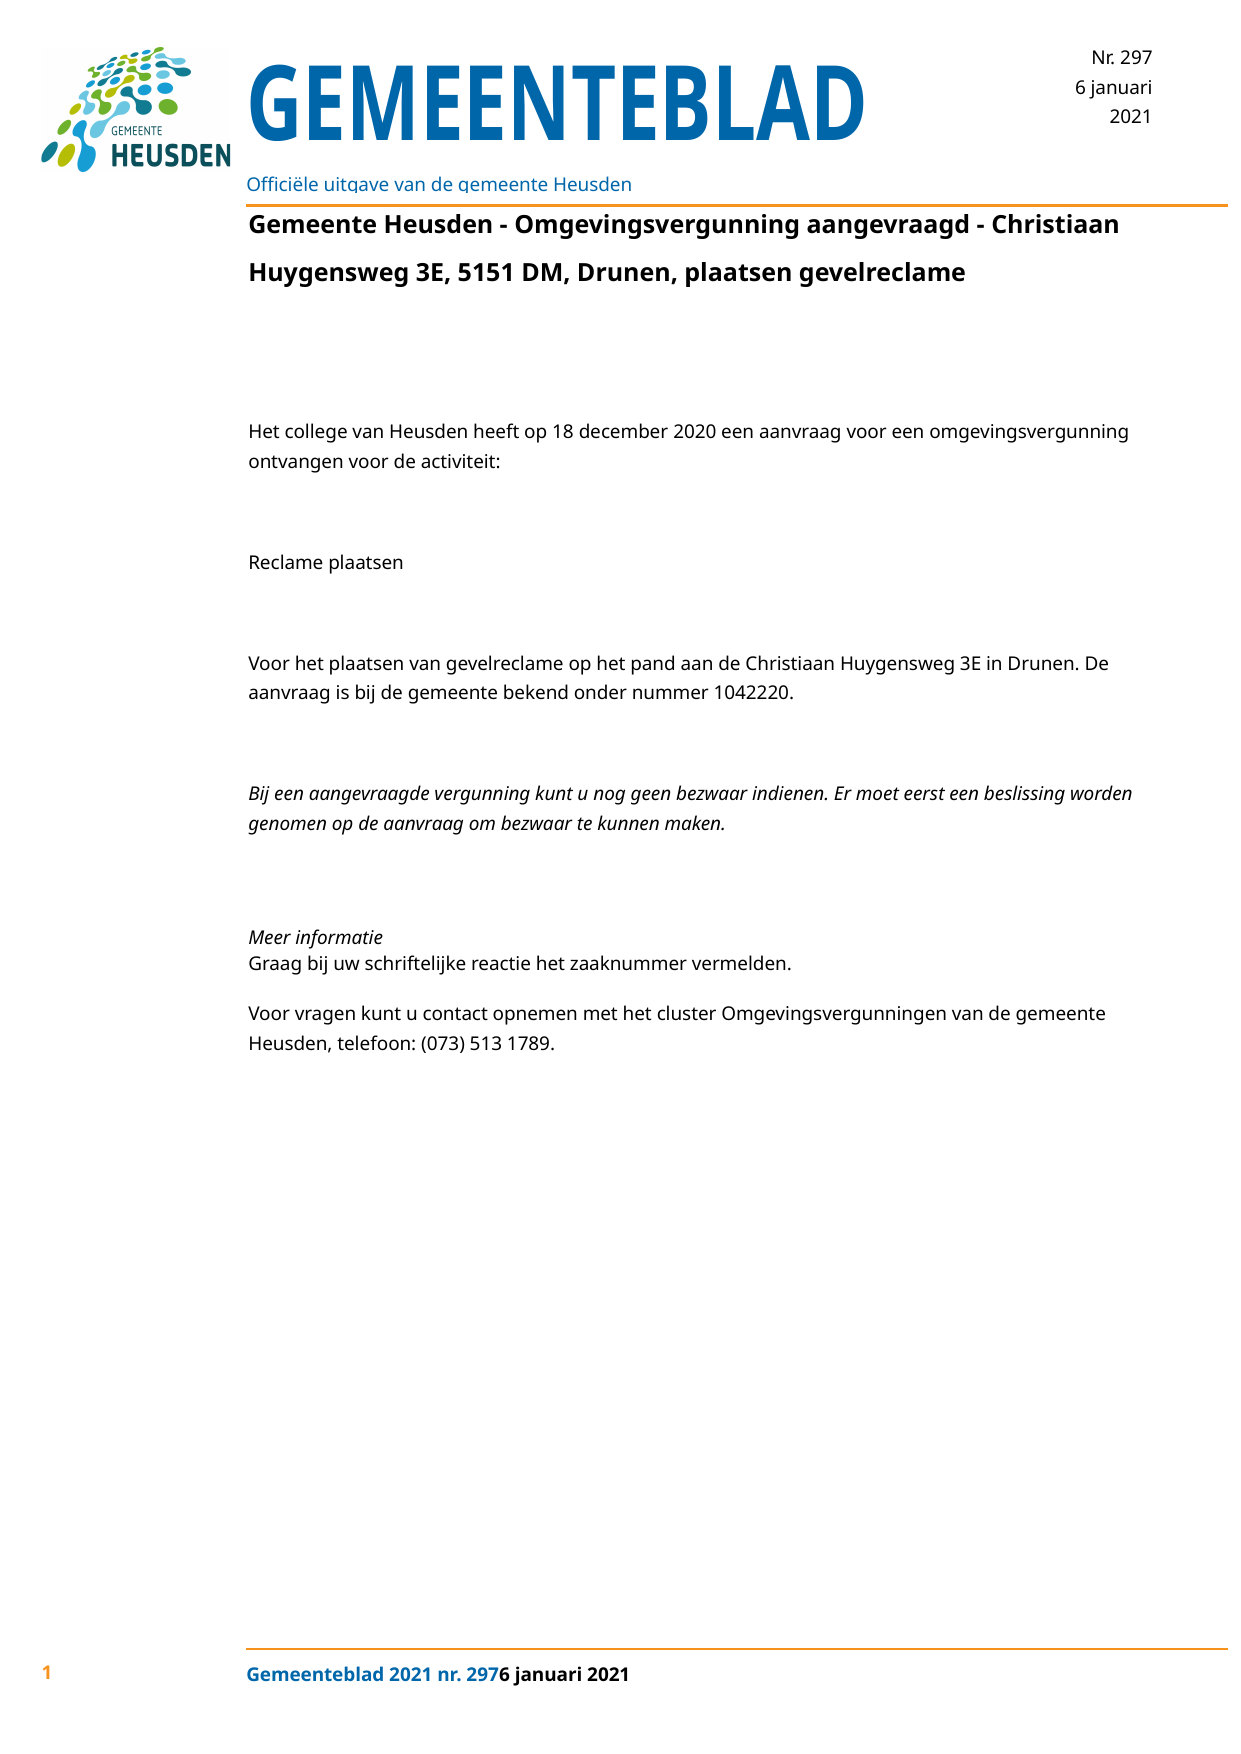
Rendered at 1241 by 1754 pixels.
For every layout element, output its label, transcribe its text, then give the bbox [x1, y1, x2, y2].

text Voor het plaatsen van gevelreclame op het pand aan de Christiaan Huygensweg 3E in Drunen. De aanvraag is bij de gemeente bekend onder nummer 1042220. [248, 650, 1152, 705]
text Voor vragen kunt u contact opnemen met het cluster Omgevingsvergunningen van de gemeente Heusden, telefoon: (073) 513 1789. [248, 1001, 1152, 1056]
text Het college van Heusden heeft op 18 december 2020 een aanvraag voor een omgevingsvergunning ontvangen voor de activiteit: [248, 419, 1152, 474]
text Meer informatie [248, 924, 1152, 950]
text Gemeente Heusden - Omgevingsvergunning aangevraagd - Christiaan Huygensweg 3E, 5151 DM, Drunen, plaatsen gevelreclame [248, 207, 1152, 288]
picture [41, 47, 231, 172]
text Reclame plaatsen [248, 549, 1152, 575]
text Graag bij uw schriftelijke reactie het zaaknummer vermelden. [248, 950, 1152, 976]
text Bij een aangevraagde vergunning kunt u nog geen bezwaar indienen. Er moet eerst een beslissing worden genomen op de aanvraag om bezwaar te kunnen maken. [248, 780, 1152, 836]
